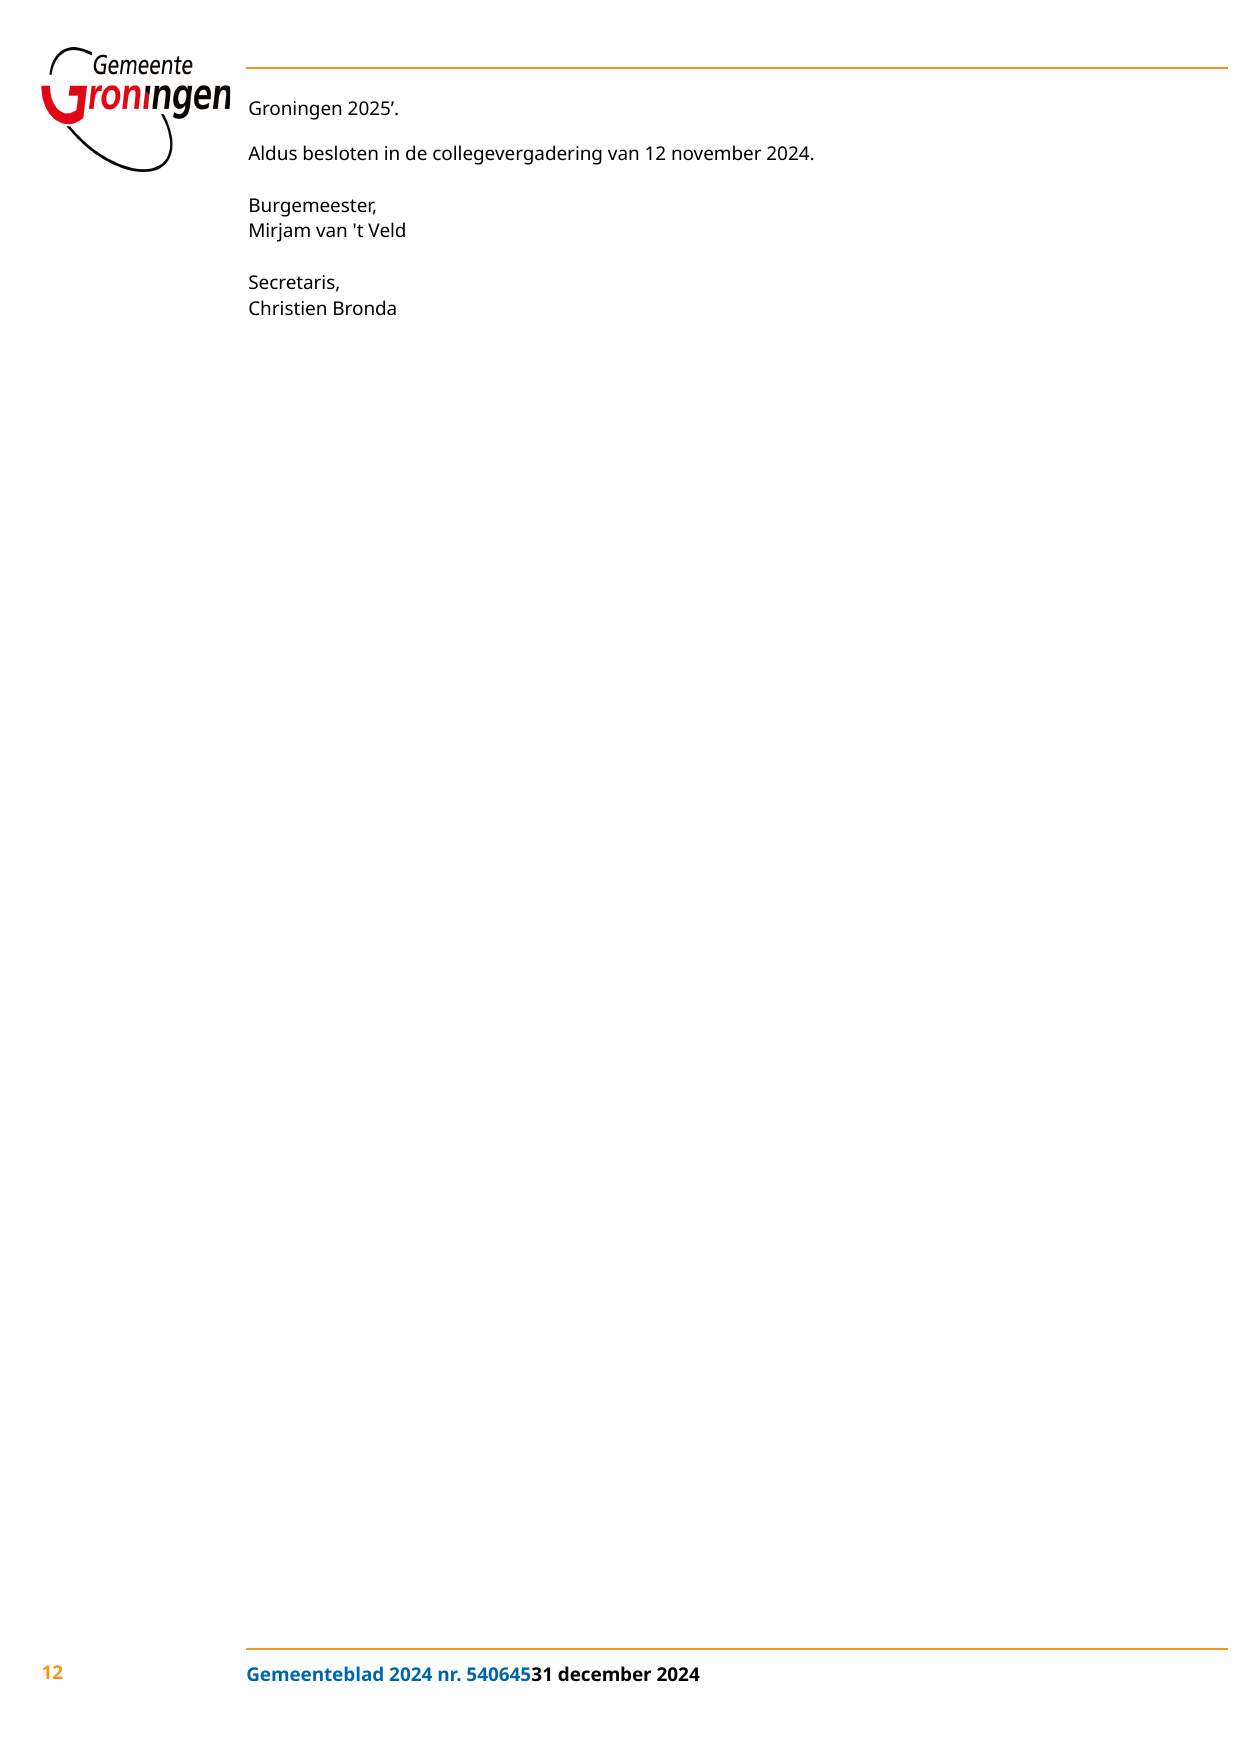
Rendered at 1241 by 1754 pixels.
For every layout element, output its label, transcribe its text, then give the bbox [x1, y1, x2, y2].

text Burgemeester, [248, 192, 1152, 218]
text Mirjam van 't Veld [248, 218, 1152, 243]
text Secretaris, [248, 269, 1152, 295]
text Groningen 2025’. [248, 95, 1152, 121]
text Aldus besloten in de collegevergadering van 12 november 2024. [248, 140, 1152, 166]
picture [41, 47, 231, 172]
text Christien Bronda [248, 295, 1152, 321]
